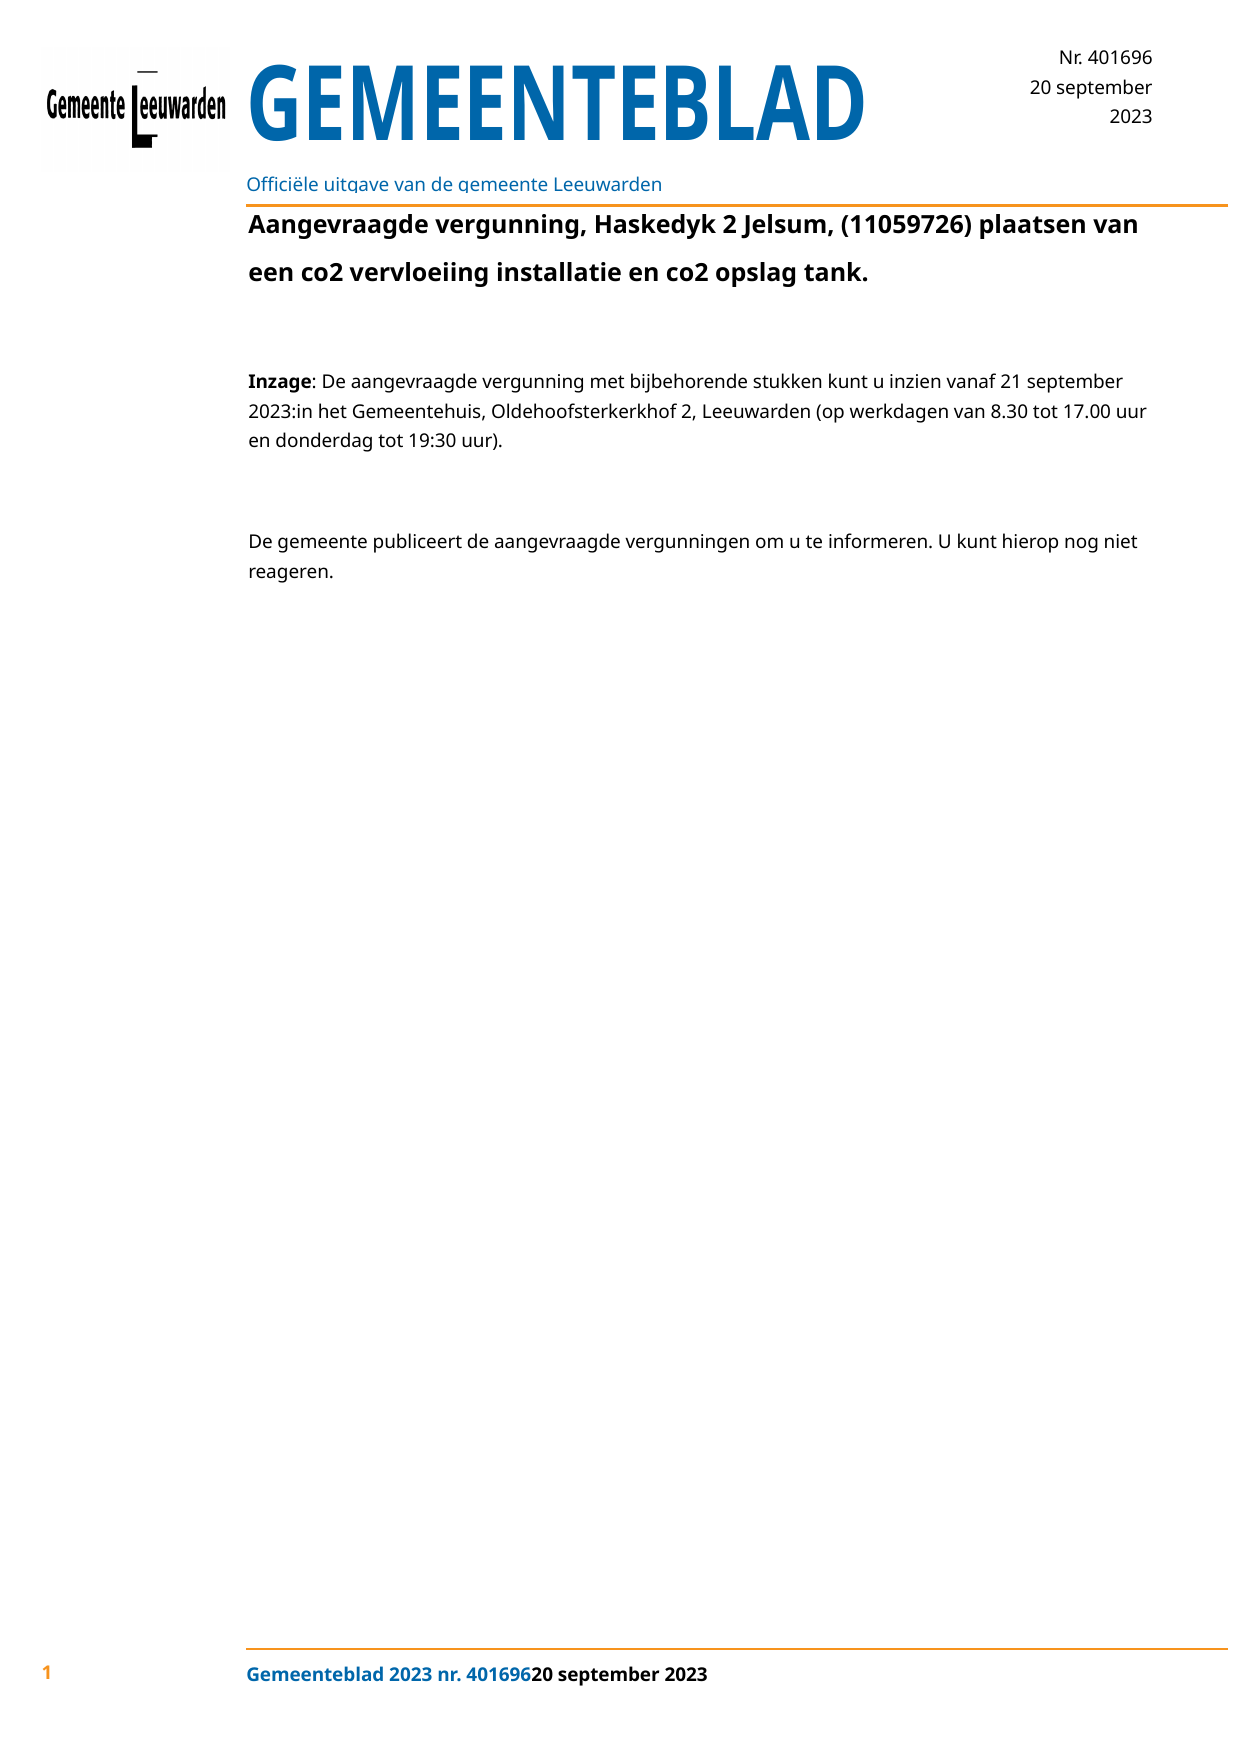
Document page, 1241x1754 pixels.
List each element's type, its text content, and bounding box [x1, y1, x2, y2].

text Inzage: De aangevraagde vergunning met bijbehorende stukken kunt u inzien vanaf 21 september 2023:in het Gemeentehuis, Oldehoofsterkerkhof 2, Leeuwarden (op werkdagen van 8.30 tot 17.00 uur en donderdag tot 19:30 uur). [248, 368, 1152, 453]
text De gemeente publiceert de aangevraagde vergunningen om u te informeren. U kunt hierop nog niet reageren. [248, 528, 1152, 584]
text Aangevraagde vergunning, Haskedyk 2 Jelsum, (11059726) plaatsen van een co2 vervloeiing installatie en co2 opslag tank. [248, 207, 1152, 288]
picture [41, 47, 231, 172]
